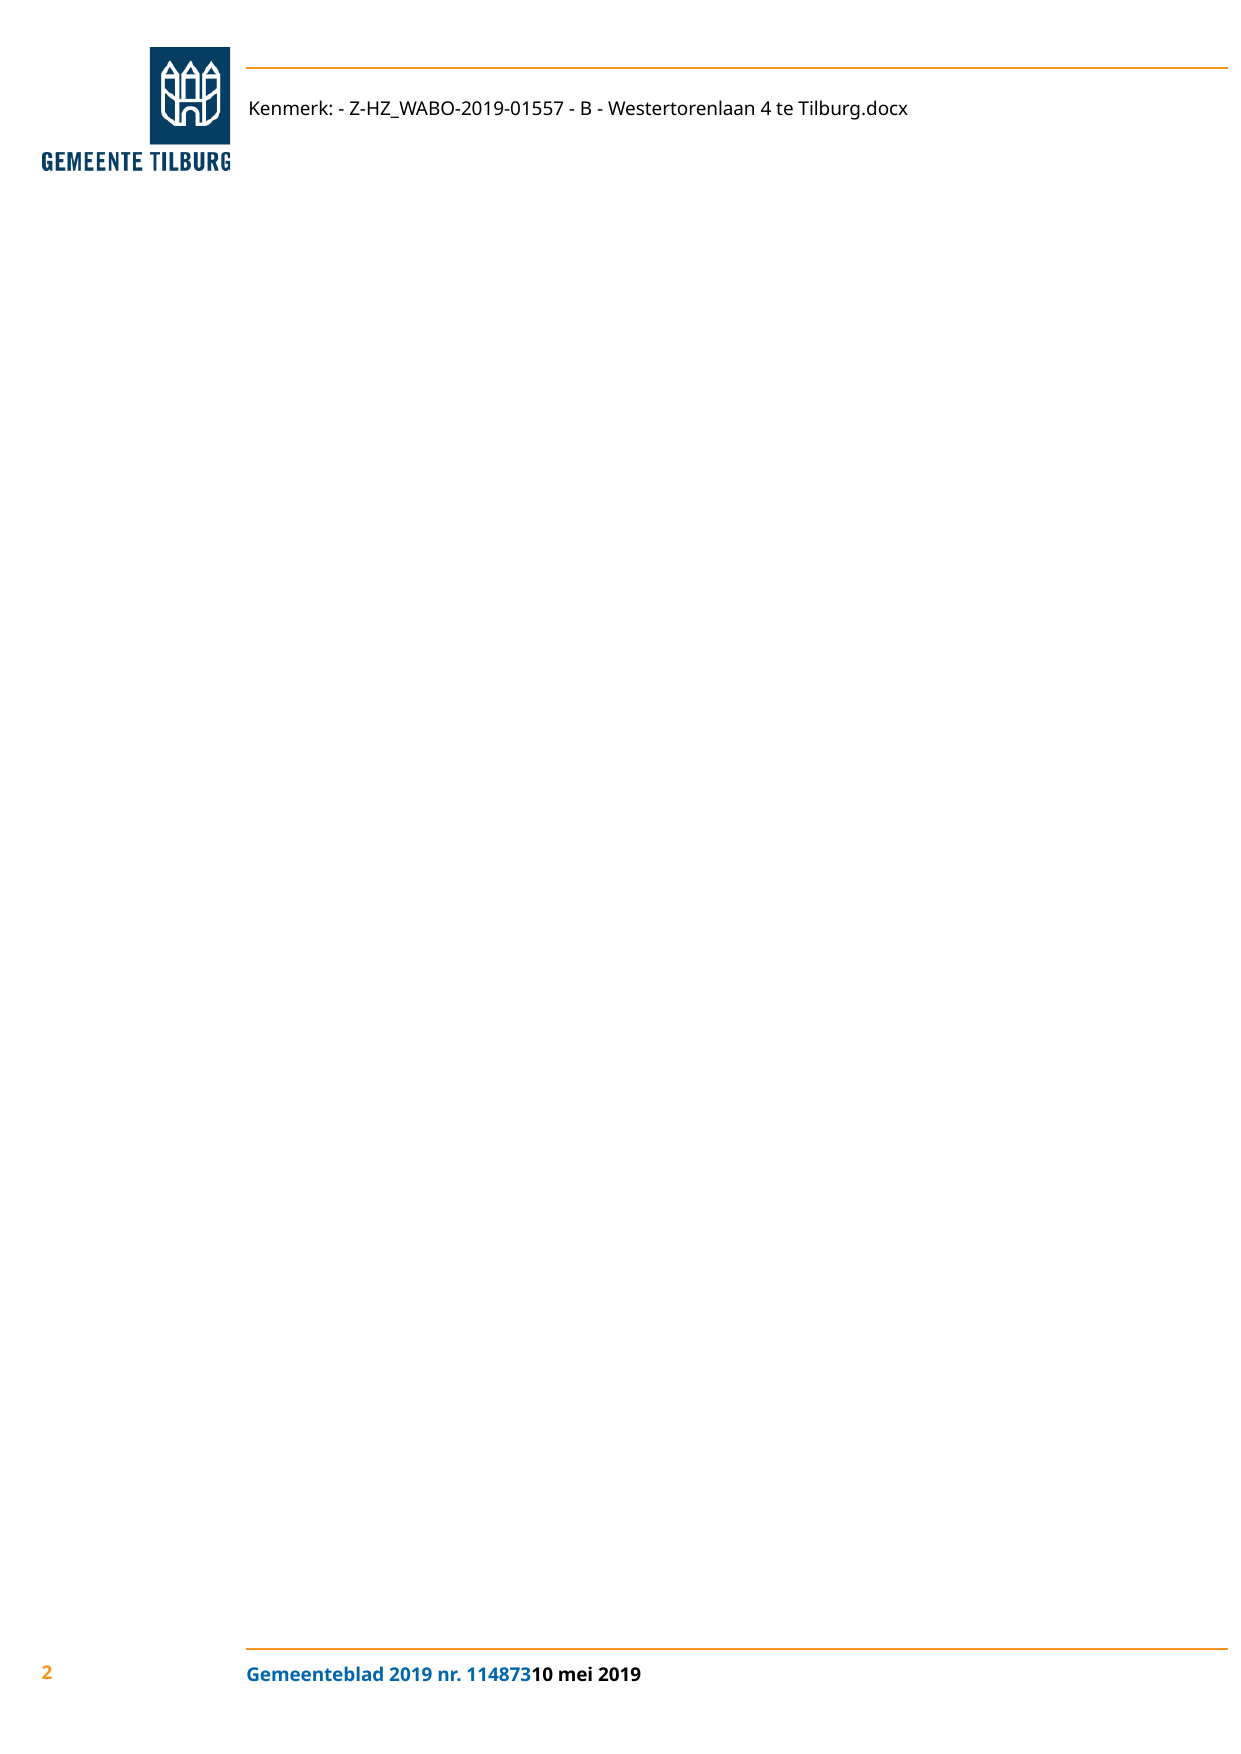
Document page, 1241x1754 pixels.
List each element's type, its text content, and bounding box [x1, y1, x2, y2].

text Kenmerk: - Z-HZ_WABO-2019-01557 - B - Westertorenlaan 4 te Tilburg.docx [248, 95, 1152, 121]
picture [41, 47, 231, 172]
